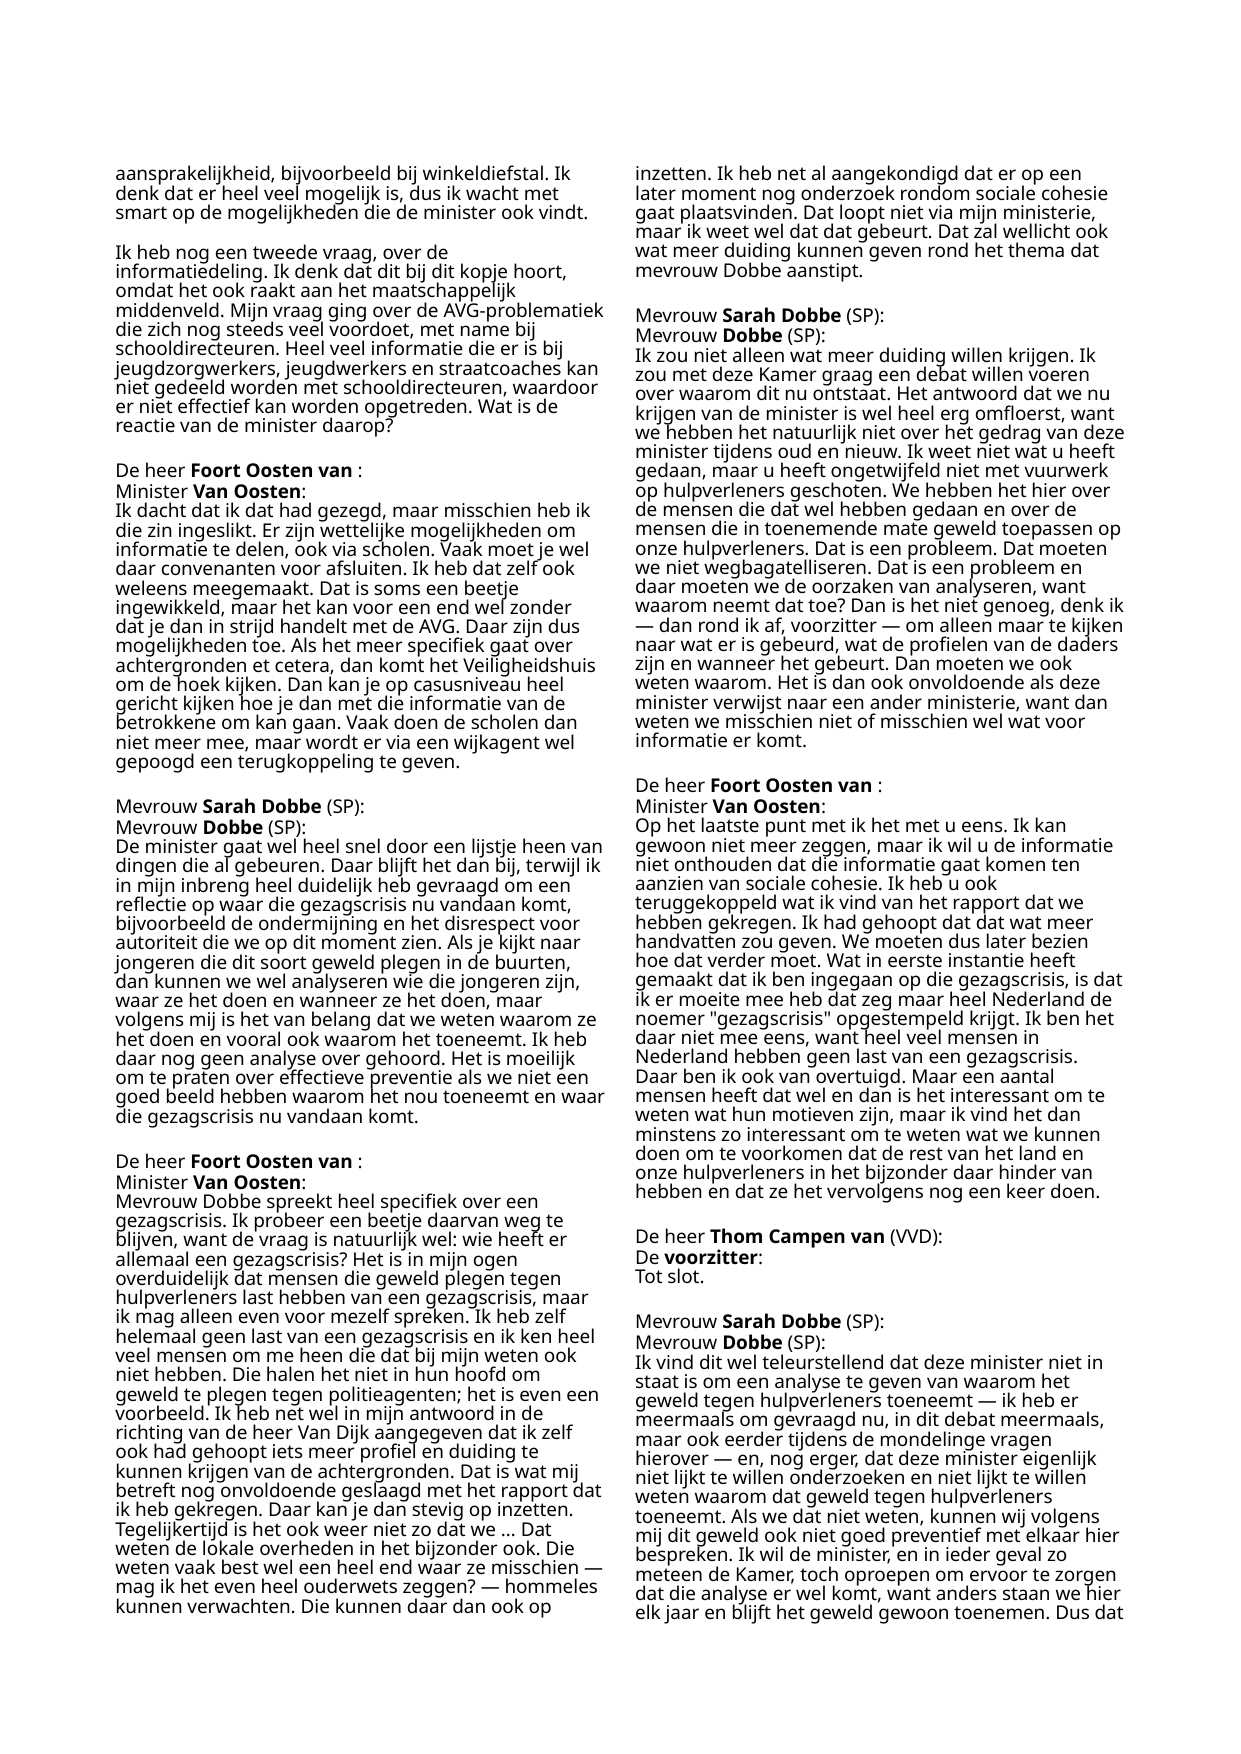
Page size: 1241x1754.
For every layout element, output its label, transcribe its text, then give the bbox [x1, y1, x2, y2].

text Mevrouw Dobbe (SP): [115, 819, 605, 838]
text De heer Foort Oosten van : [635, 772, 1125, 798]
text De heer Foort Oosten van : [115, 457, 605, 483]
text De voorzitter: [635, 1249, 1125, 1268]
text Ik zou niet alleen wat meer duiding willen krijgen. Ik zou met deze Kamer graag een debat willen voeren over waarom dit nu ontstaat. Het antwoord dat we nu krijgen van de minister is wel heel erg omfloerst, want we hebben het natuurlijk niet over het gedrag van deze minister tijdens oud en nieuw. Ik weet niet wat u heeft gedaan, maar u heeft ongetwijfeld niet met vuurwerk op hulpverleners geschoten. We hebben het hier over de mensen die dat wel hebben gedaan en over de mensen die in toenemende mate geweld toepassen op onze hulpverleners. Dat is een probleem. Dat moeten we niet wegbagatelliseren. Dat is een probleem en daar moeten we de oorzaken van analyseren, want waarom neemt dat toe? Dan is het niet genoeg, denk ik — dan rond ik af, voorzitter — om alleen maar te kijken naar wat er is gebeurd, wat de profielen van de daders zijn en wanneer het gebeurt. Dan moeten we ook weten waarom. Het is dan ook onvoldoende als deze minister verwijst naar een ander ministerie, want dan weten we misschien niet of misschien wel wat voor informatie er komt. [635, 347, 1125, 751]
text aansprakelijkheid, bijvoorbeeld bij winkeldiefstal. Ik denk dat er heel veel mogelijk is, dus ik wacht met smart op de mogelijkheden die de minister ook vindt. [115, 165, 605, 223]
text De heer Foort Oosten van : [115, 1148, 605, 1174]
text inzetten. Ik heb net al aangekondigd dat er op een later moment nog onderzoek rondom sociale cohesie gaat plaatsvinden. Dat loopt niet via mijn ministerie, maar ik weet wel dat dat gebeurt. Dat zal wellicht ook wat meer duiding kunnen geven rond het thema dat mevrouw Dobbe aanstipt. [635, 165, 1125, 281]
text Mevrouw Sarah Dobbe (SP): [115, 793, 605, 819]
text Minister Van Oosten: [115, 483, 605, 502]
text Mevrouw Dobbe (SP): [635, 1334, 1125, 1354]
text Mevrouw Sarah Dobbe (SP): [635, 302, 1125, 327]
text Ik vind dit wel teleurstellend dat deze minister niet in staat is om een analyse te geven van waarom het geweld tegen hulpverleners toeneemt — ik heb er meermaals om gevraagd nu, in dit debat meermaals, maar ook eerder tijdens de mondelinge vragen hierover — en, nog erger, dat deze minister eigenlijk niet lijkt te willen onderzoeken en niet lijkt te willen weten waarom dat geweld tegen hulpverleners toeneemt. Als we dat niet weten, kunnen wij volgens mij dit geweld ook niet goed preventief met elkaar hier bespreken. Ik wil de minister, en in ieder geval zo meteen de Kamer, toch oproepen om ervoor te zorgen dat die analyse er wel komt, want anders staan we hier elk jaar en blijft het geweld gewoon toenemen. Dus dat [635, 1354, 1125, 1623]
text De heer Thom Campen van (VVD): [635, 1223, 1125, 1249]
text Mevrouw Dobbe (SP): [635, 327, 1125, 347]
text Mevrouw Dobbe spreekt heel specifiek over een gezagscrisis. Ik probeer een beetje daarvan weg te blijven, want de vraag is natuurlijk wel: wie heeft er allemaal een gezagscrisis? Het is in mijn ogen overduidelijk dat mensen die geweld plegen tegen hulpverleners last hebben van een gezagscrisis, maar ik mag alleen even voor mezelf spreken. Ik heb zelf helemaal geen last van een gezagscrisis en ik ken heel veel mensen om me heen die dat bij mijn weten ook niet hebben. Die halen het niet in hun hoofd om geweld te plegen tegen politieagenten; het is even een voorbeeld. Ik heb net wel in mijn antwoord in de richting van de heer Van Dijk aangegeven dat ik zelf ook had gehoopt iets meer profiel en duiding te kunnen krijgen van de achtergronden. Dat is wat mij betreft nog onvoldoende geslaagd met het rapport dat ik heb gekregen. Daar kan je dan stevig op inzetten. Tegelijkertijd is het ook weer niet zo dat we … Dat weten de lokale overheden in het bijzonder ook. Die weten vaak best wel een heel end waar ze misschien — mag ik het even heel ouderwets zeggen? — hommeles kunnen verwachten. Die kunnen daar dan ook op [115, 1193, 605, 1617]
text Tot slot. [635, 1268, 1125, 1288]
text Mevrouw Sarah Dobbe (SP): [635, 1309, 1125, 1334]
text Op het laatste punt met ik het met u eens. Ik kan gewoon niet meer zeggen, maar ik wil u de informatie niet onthouden dat die informatie gaat komen ten aanzien van sociale cohesie. Ik heb u ook teruggekoppeld wat ik vind van het rapport dat we hebben gekregen. Ik had gehoopt dat dat wat meer handvatten zou geven. We moeten dus later bezien hoe dat verder moet. Wat in eerste instantie heeft gemaakt dat ik ben ingegaan op die gezagscrisis, is dat ik er moeite mee heb dat zeg maar heel Nederland de noemer "gezagscrisis" opgestempeld krijgt. Ik ben het daar niet mee eens, want heel veel mensen in Nederland hebben geen last van een gezagscrisis. Daar ben ik ook van overtuigd. Maar een aantal mensen heeft dat wel en dan is het interessant om te weten wat hun motieven zijn, maar ik vind het dan minstens zo interessant om te weten wat we kunnen doen om te voorkomen dat de rest van het land en onze hulpverleners in het bijzonder daar hinder van hebben en dat ze het vervolgens nog een keer doen. [635, 817, 1125, 1203]
text Ik dacht dat ik dat had gezegd, maar misschien heb ik die zin ingeslikt. Er zijn wettelijke mogelijkheden om informatie te delen, ook via scholen. Vaak moet je wel daar convenanten voor afsluiten. Ik heb dat zelf ook weleens meegemaakt. Dat is soms een beetje ingewikkeld, maar het kan voor een end wel zonder dat je dan in strijd handelt met de AVG. Daar zijn dus mogelijkheden toe. Als het meer specifiek gaat over achtergronden et cetera, dan komt het Veiligheidshuis om de hoek kijken. Dan kan je op casusniveau heel gericht kijken hoe je dan met die informatie van de betrokkene om kan gaan. Vaak doen de scholen dan niet meer mee, maar wordt er via een wijkagent wel gepoogd een terugkoppeling te geven. [115, 502, 605, 772]
text Minister Van Oosten: [635, 798, 1125, 817]
text De minister gaat wel heel snel door een lijstje heen van dingen die al gebeuren. Daar blijft het dan bij, terwijl ik in mijn inbreng heel duidelijk heb gevraagd om een reflectie op waar die gezagscrisis nu vandaan komt, bijvoorbeeld de ondermijning en het disrespect voor autoriteit die we op dit moment zien. Als je kijkt naar jongeren die dit soort geweld plegen in de buurten, dan kunnen we wel analyseren wie die jongeren zijn, waar ze het doen en wanneer ze het doen, maar volgens mij is het van belang dat we weten waarom ze het doen en vooral ook waarom het toeneemt. Ik heb daar nog geen analyse over gehoord. Het is moeilijk om te praten over effectieve preventie als we niet een goed beeld hebben waarom het nou toeneemt en waar die gezagscrisis nu vandaan komt. [115, 838, 605, 1127]
text Ik heb nog een tweede vraag, over de informatiedeling. Ik denk dat dit bij dit kopje hoort, omdat het ook raakt aan het maatschappelijk middenveld. Mijn vraag ging over de AVG-problematiek die zich nog steeds veel voordoet, met name bij schooldirecteuren. Heel veel informatie die er is bij jeugdzorgwerkers, jeugdwerkers en straatcoaches kan niet gedeeld worden met schooldirecteuren, waardoor er niet effectief kan worden opgetreden. Wat is de reactie van de minister daarop? [115, 244, 605, 437]
text Minister Van Oosten: [115, 1174, 605, 1193]
